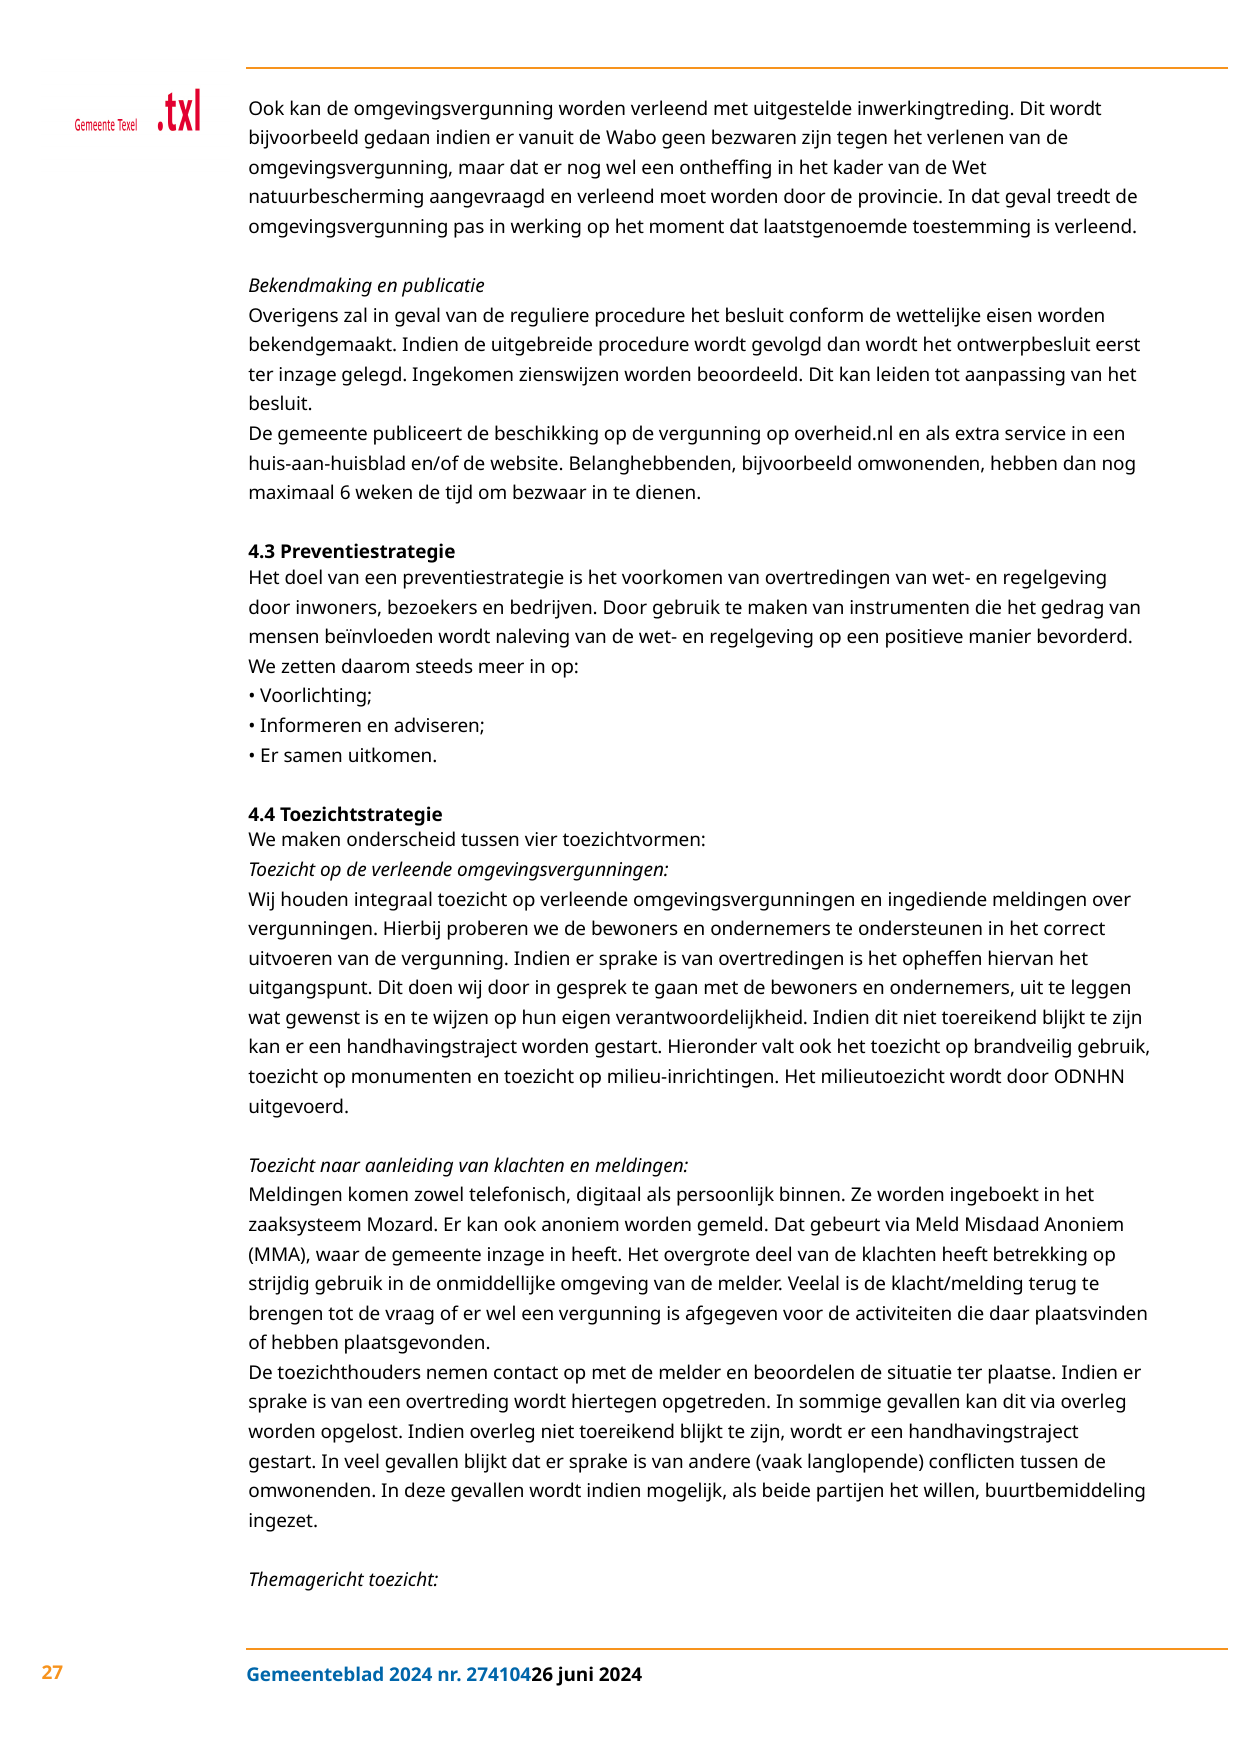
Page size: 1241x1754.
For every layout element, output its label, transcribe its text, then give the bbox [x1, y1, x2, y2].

text Wij houden integraal toezicht op verleende omgevingsvergunningen en ingediende meldingen over vergunningen. Hierbij proberen we de bewoners en ondernemers te ondersteunen in het correct uitvoeren van de vergunning. Indien er sprake is van overtredingen is het opheffen hiervan het uitgangspunt. Dit doen wij door in gesprek te gaan met de bewoners en ondernemers, uit te leggen wat gewenst is en te wijzen op hun eigen verantwoordelijkheid. Indien dit niet toereikend blijkt te zijn kan er een handhavingstraject worden gestart. Hieronder valt ook het toezicht op brandveilig gebruik, toezicht op monumenten en toezicht op milieu-inrichtingen. Het milieutoezicht wordt door ODNHN uitgevoerd. [248, 886, 1152, 1119]
text Meldingen komen zowel telefonisch, digitaal als persoonlijk binnen. Ze worden ingeboekt in het zaaksysteem Mozard. Er kan ook anoniem worden gemeld. Dat gebeurt via Meld Misdaad Anoniem (MMA), waar de gemeente inzage in heeft. Het overgrote deel van de klachten heeft betrekking op strijdig gebruik in de onmiddellijke omgeving van de melder. Veelal is de klacht/melding terug te brengen tot de vraag of er wel een vergunning is afgegeven voor de activiteiten die daar plaatsvinden of hebben plaatsgevonden. [248, 1182, 1152, 1355]
text We zetten daarom steeds meer in op: [248, 653, 1152, 679]
text Toezicht op de verleende omgevingsvergunningen: [248, 856, 1152, 882]
text • Voorlichting; [248, 683, 1152, 708]
text Het doel van een preventiestrategie is het voorkomen van overtredingen van wet- en regelgeving door inwoners, bezoekers en bedrijven. Door gebruik te maken van instrumenten die het gedrag van mensen beïnvloeden wordt naleving van de wet- en regelgeving op een positieve manier bevorderd. [248, 564, 1152, 649]
text • Er samen uitkomen. [248, 742, 1152, 767]
text De gemeente publiceert de beschikking op de vergunning op overheid.nl en als extra service in een huis-aan-huisblad en/of de website. Belanghebbenden, bijvoorbeeld omwonenden, hebben dan nog maximaal 6 weken de tijd om bezwaar in te dienen. [248, 420, 1152, 505]
text Overigens zal in geval van de reguliere procedure het besluit conform de wettelijke eisen worden bekendgemaakt. Indien de uitgebreide procedure wordt gevolgd dan wordt het ontwerpbesluit eerst ter inzage gelegd. Ingekomen zienswijzen worden beoordeeld. Dit kan leiden tot aanpassing van het besluit. [248, 302, 1152, 416]
text De toezichthouders nemen contact op met de melder en beoordelen de situatie ter plaatse. Indien er sprake is van een overtreding wordt hiertegen opgetreden. In sommige gevallen kan dit via overleg worden opgelost. Indien overleg niet toereikend blijkt te zijn, wordt er een handhavingstraject gestart. In veel gevallen blijkt dat er sprake is van andere (vaak langlopende) conflicten tussen de omwonenden. In deze gevallen wordt indien mogelijk, als beide partijen het willen, buurtbemiddeling ingezet. [248, 1359, 1152, 1533]
picture [41, 47, 231, 172]
text • Informeren en adviseren; [248, 712, 1152, 738]
text 4.4 Toezichtstrategie [248, 801, 1152, 827]
text Bekendmaking en publicatie [248, 272, 1152, 298]
text Toezicht naar aanleiding van klachten en meldingen: [248, 1152, 1152, 1178]
text Ook kan de omgevingsvergunning worden verleend met uitgestelde inwerkingtreding. Dit wordt bijvoorbeeld gedaan indien er vanuit de Wabo geen bezwaren zijn tegen het verlenen van de omgevingsvergunning, maar dat er nog wel een ontheffing in het kader van de Wet natuurbescherming aangevraagd en verleend moet worden door de provincie. In dat geval treedt de omgevingsvergunning pas in werking op het moment dat laatstgenoemde toestemming is verleend. [248, 95, 1152, 239]
text Themagericht toezicht: [248, 1566, 1152, 1592]
text We maken onderscheid tussen vier toezichtvormen: [248, 827, 1152, 852]
text 4.3 Preventiestrategie [248, 538, 1152, 564]
